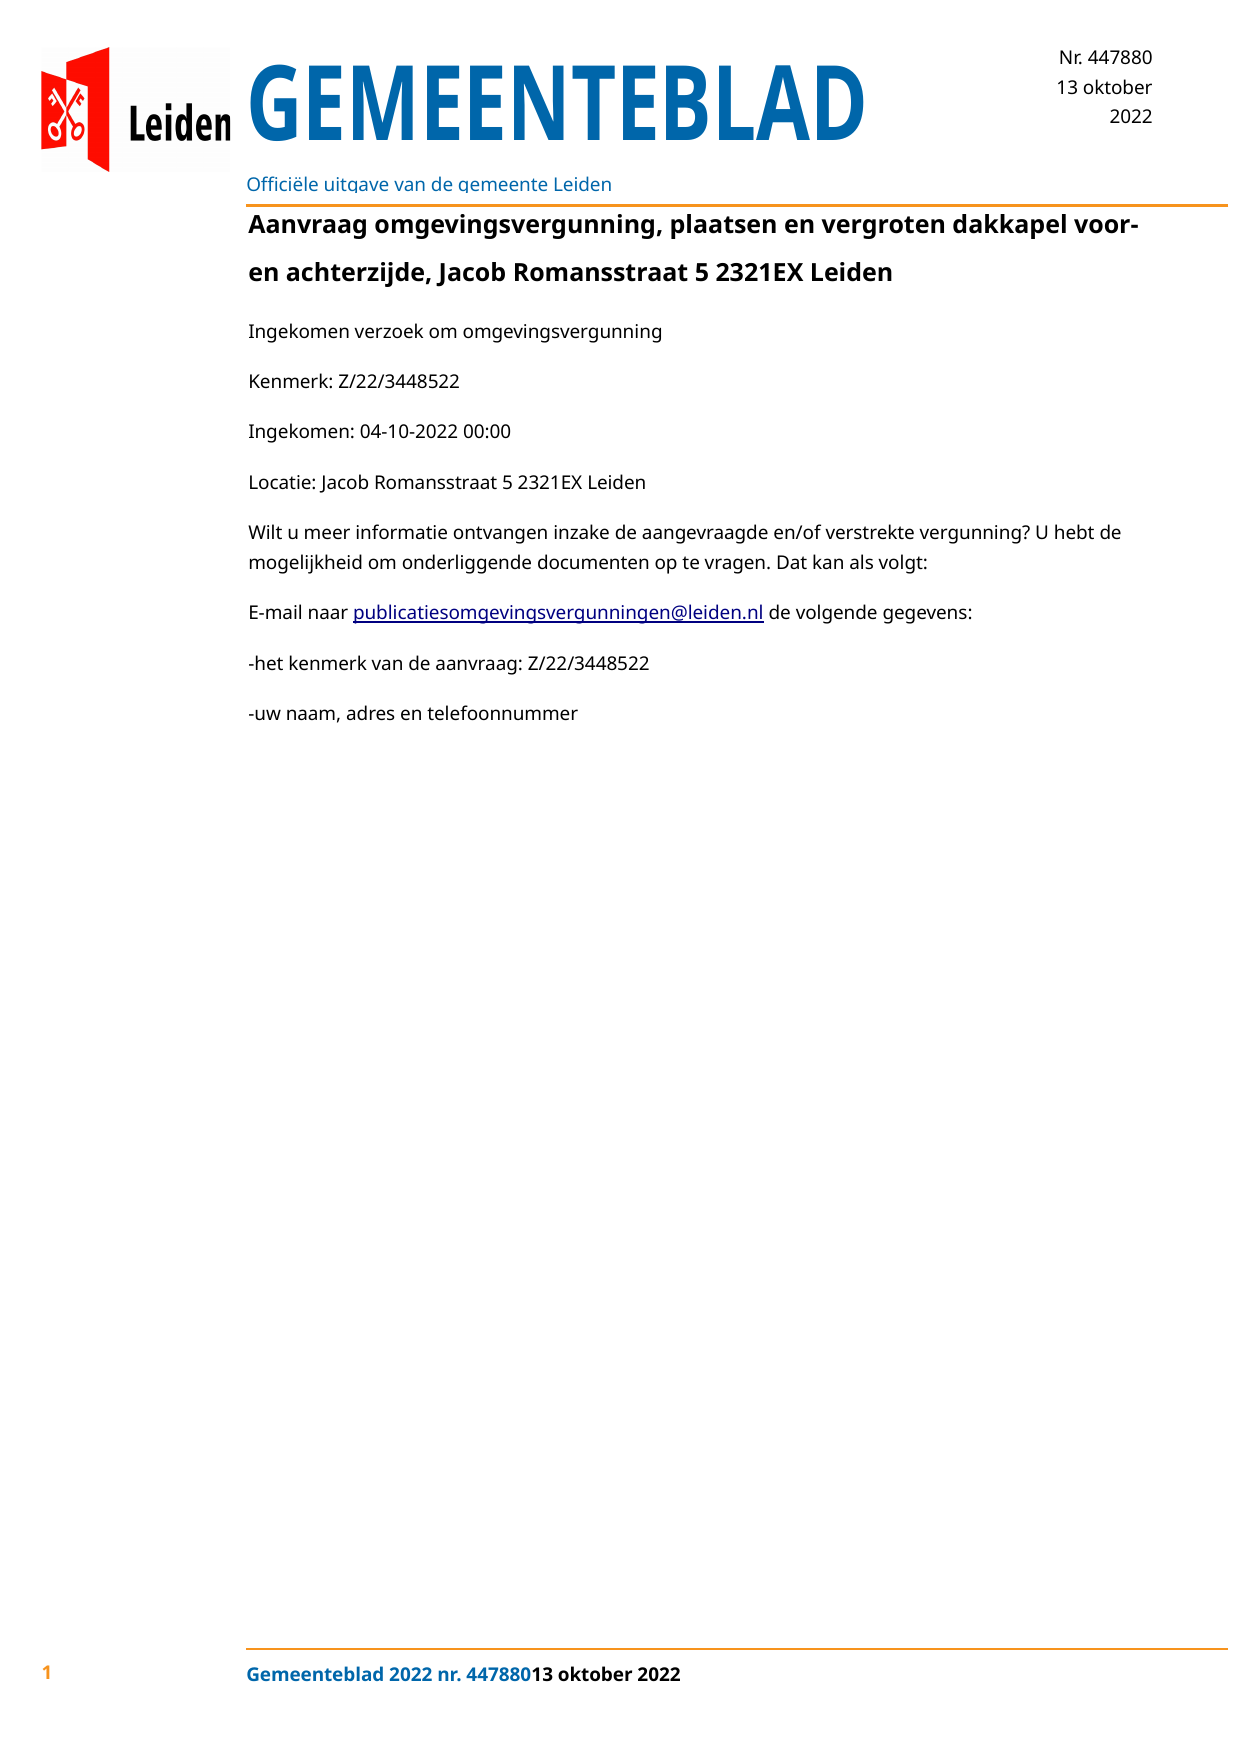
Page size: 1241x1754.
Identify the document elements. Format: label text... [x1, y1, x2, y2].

text Ingekomen verzoek om omgevingsvergunning [248, 318, 1152, 344]
text Ingekomen: 04-10-2022 00:00 [248, 419, 1152, 444]
text Wilt u meer informatie ontvangen inzake de aangevraagde en/of verstrekte vergunning? U hebt de mogelijkheid om onderliggende documenten op te vragen. Dat kan als volgt: [248, 519, 1152, 575]
text Locatie: Jacob Romansstraat 5 2321EX Leiden [248, 469, 1152, 495]
text -uw naam, adres en telefoonnummer [248, 700, 1152, 726]
text E-mail naar publicatiesomgevingsvergunningen@leiden.nl de volgende gegevens: [248, 599, 1152, 625]
text Aanvraag omgevingsvergunning, plaatsen en vergroten dakkapel voor- en achterzijde, Jacob Romansstraat 5 2321EX Leiden [248, 207, 1152, 288]
text Kenmerk: Z/22/3448522 [248, 368, 1152, 394]
picture [41, 47, 231, 172]
text -het kenmerk van de aanvraag: Z/22/3448522 [248, 650, 1152, 676]
